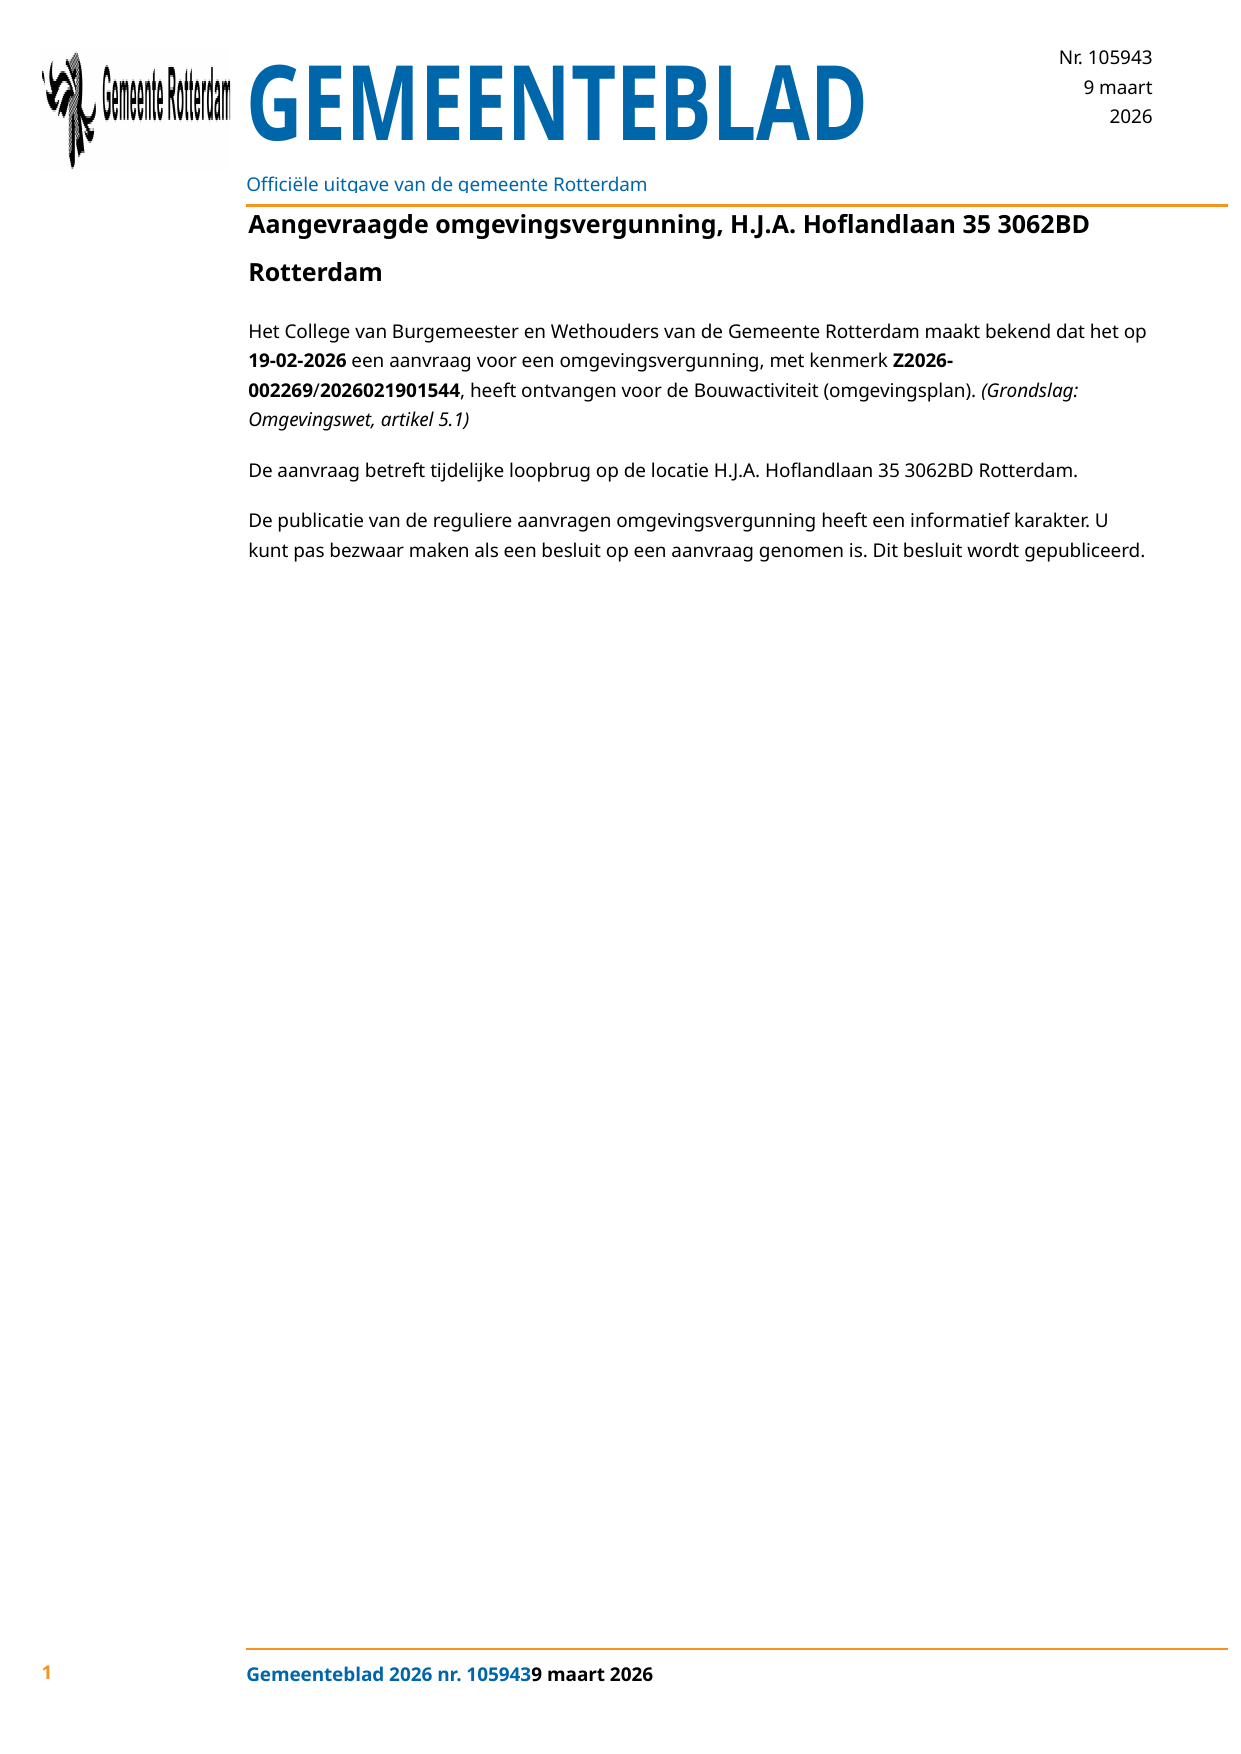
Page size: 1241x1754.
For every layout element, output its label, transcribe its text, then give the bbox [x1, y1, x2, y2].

text Aangevraagde omgevingsvergunning, H.J.A. Hoflandlaan 35 3062BD Rotterdam [248, 207, 1152, 288]
text De aanvraag betreft tijdelijke loopbrug op de locatie H.J.A. Hoflandlaan 35 3062BD Rotterdam. [248, 457, 1152, 483]
text Het College van Burgemeester en Wethouders van de Gemeente Rotterdam maakt bekend dat het op 19-02-2026 een aanvraag voor een omgevingsvergunning, met kenmerk Z2026-002269/2026021901544, heeft ontvangen voor de Bouwactiviteit (omgevingsplan). (Grondslag: Omgevingswet, artikel 5.1) [248, 318, 1152, 432]
picture [41, 47, 231, 172]
text De publicatie van de reguliere aanvragen omgevingsvergunning heeft een informatief karakter. U kunt pas bezwaar maken als een besluit op een aanvraag genomen is. Dit besluit wordt gepubliceerd. [248, 507, 1152, 563]
